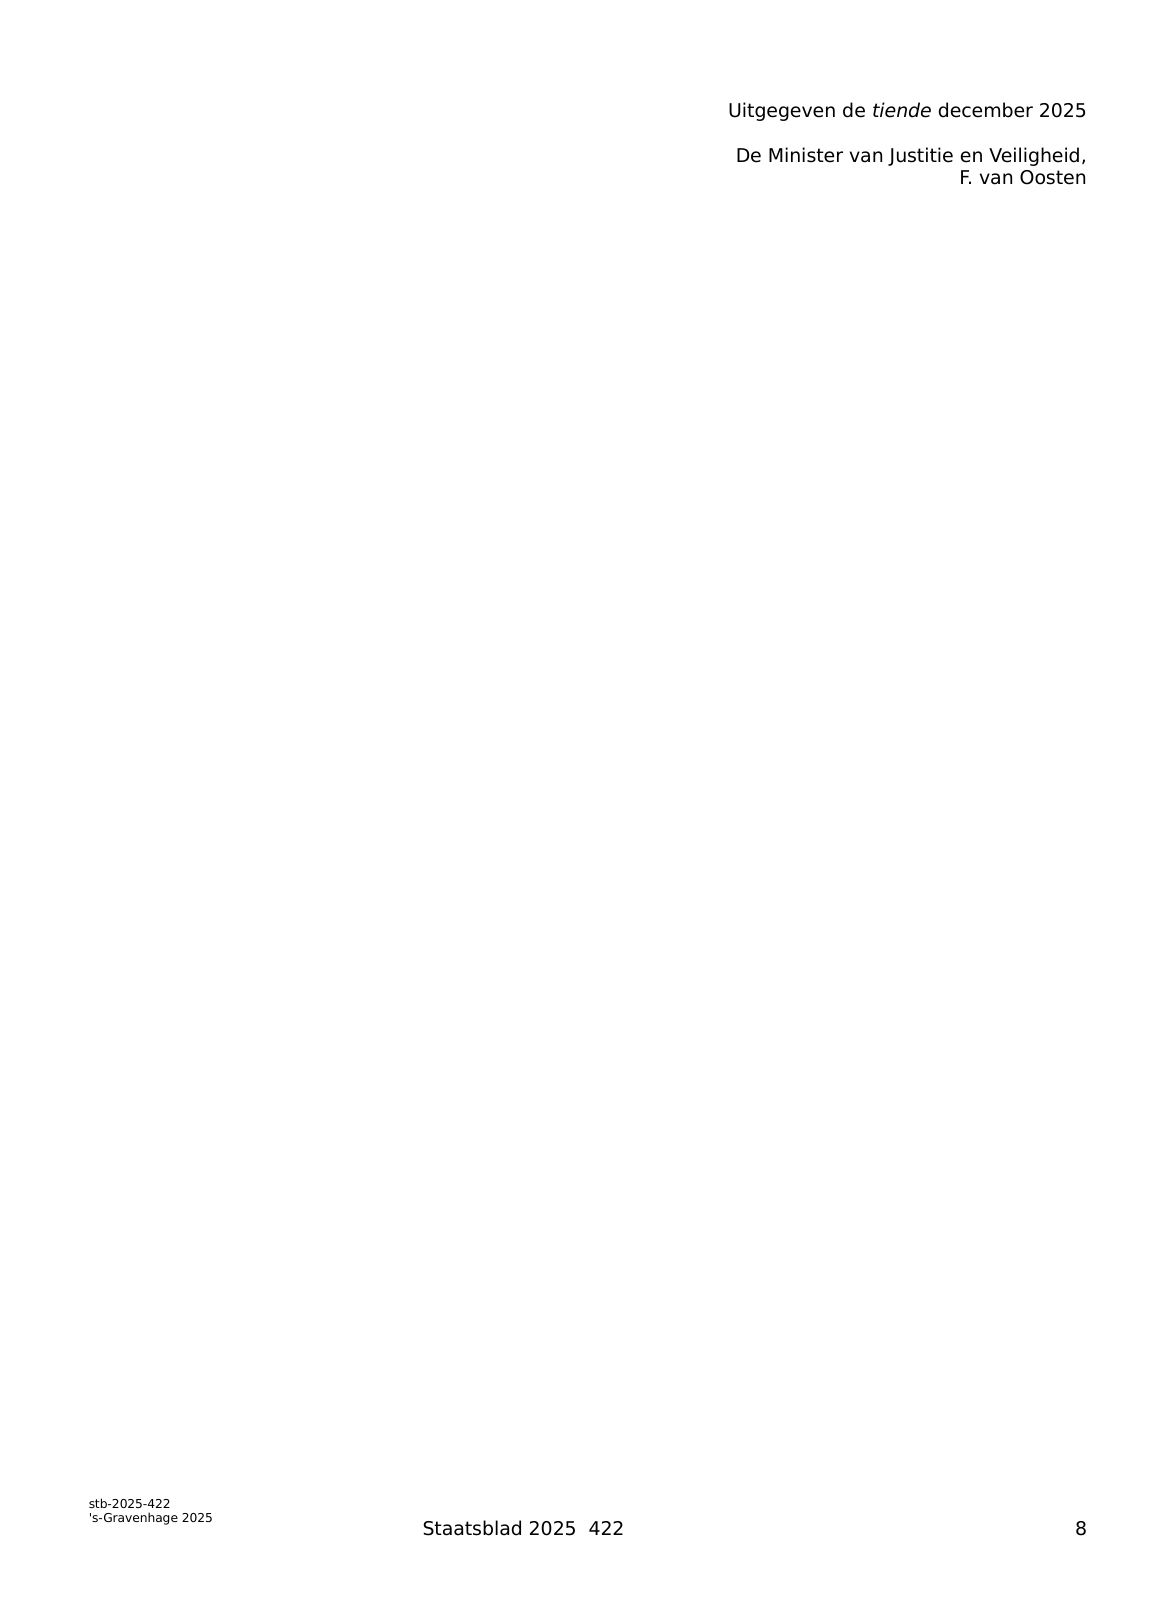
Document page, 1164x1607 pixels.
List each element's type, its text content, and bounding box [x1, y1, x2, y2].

text 's-Gravenhage 2025 [88, 1511, 323, 1525]
text Uitgegeven de tiende december 2025 [422, 100, 1087, 122]
text De Minister van Justitie en Veiligheid, F. van Oosten [422, 144, 1087, 188]
text stb-2025-422 [88, 1497, 323, 1511]
